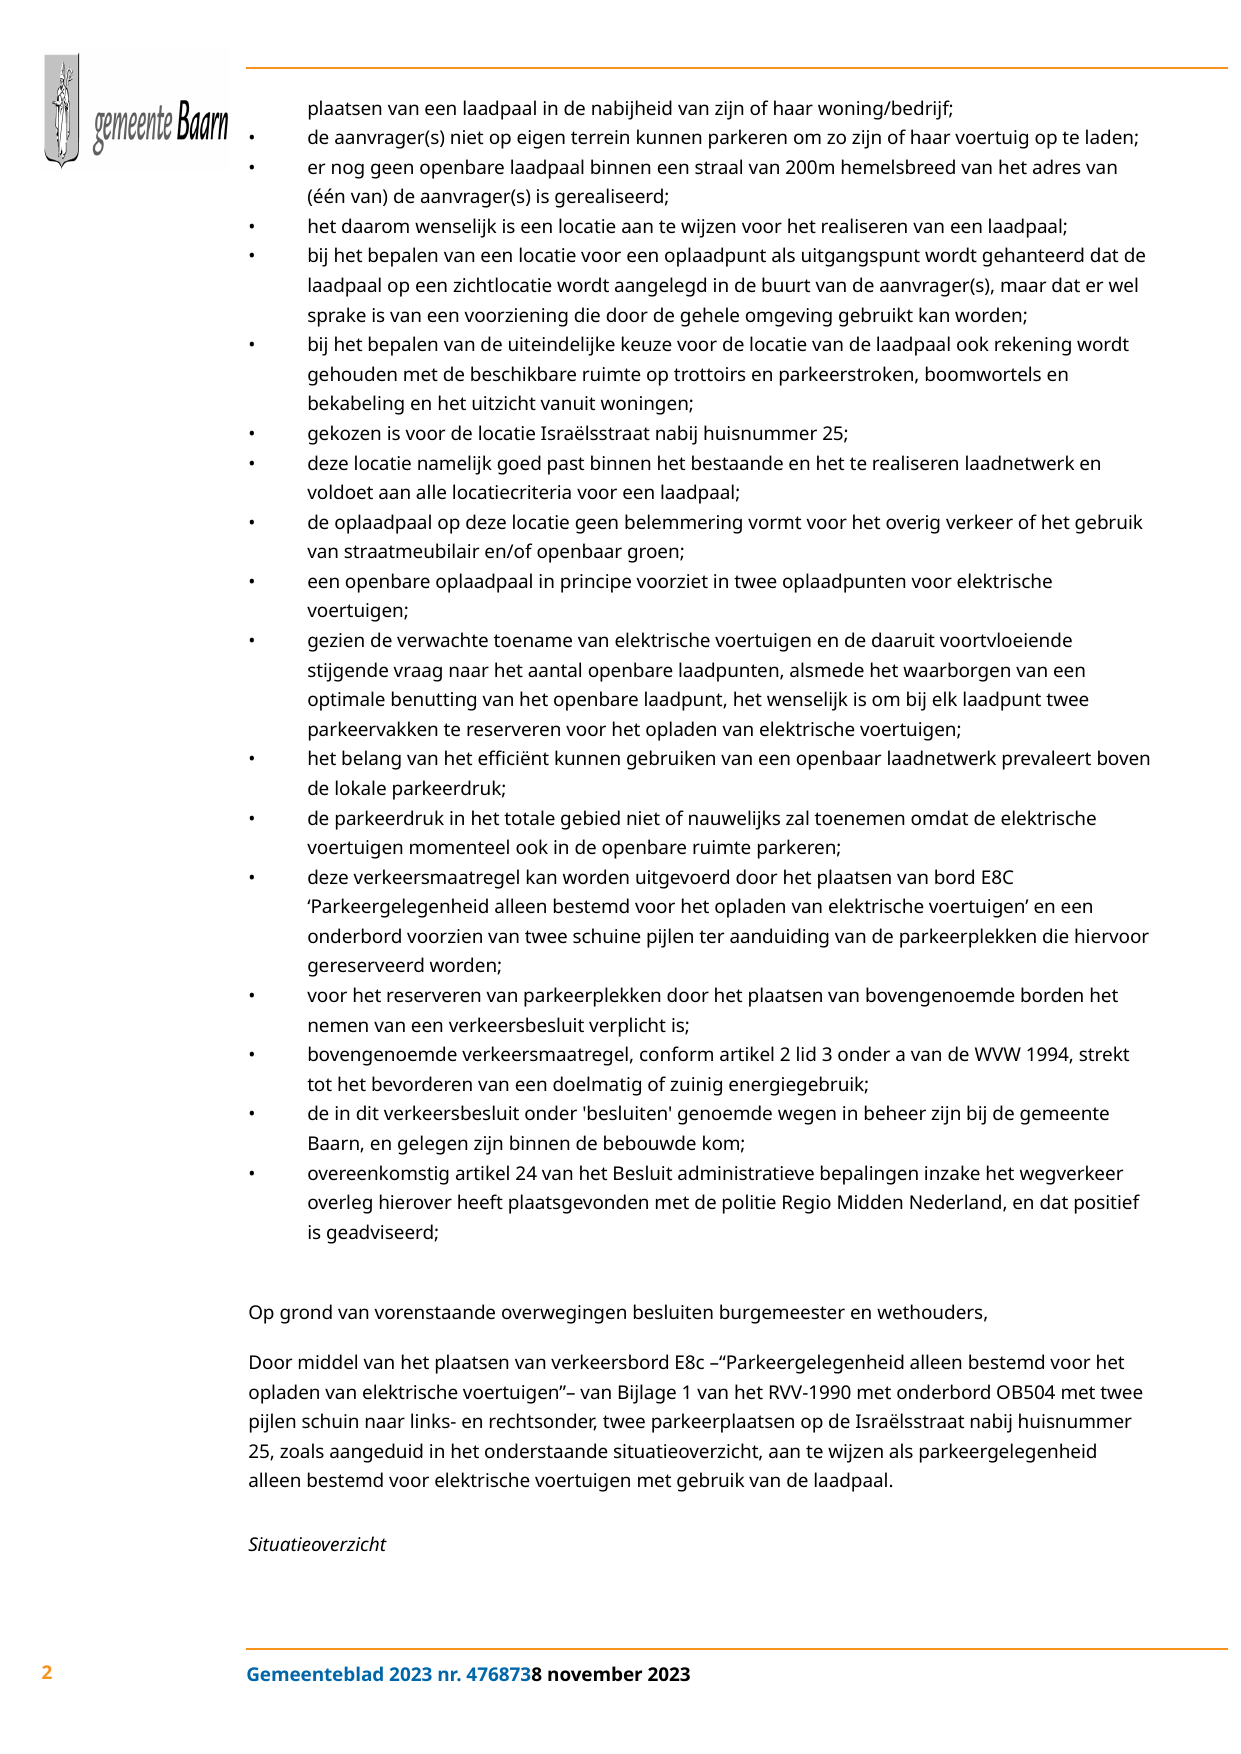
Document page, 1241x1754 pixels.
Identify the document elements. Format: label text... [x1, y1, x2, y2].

list plaatsen van een laadpaal in de nabijheid van zijn of haar woning/bedrijf; [248, 95, 1152, 121]
text Op grond van vorenstaande overwegingen besluiten burgemeester en wethouders, [248, 1299, 1152, 1325]
list deze verkeersmaatregel kan worden uitgevoerd door het plaatsen van bord E8C ‘Parkeergelegenheid alleen bestemd voor het opladen van elektrische voertuigen’ en een onderbord voorzien van twee schuine pijlen ter aanduiding van de parkeerplekken die hiervoor gereserveerd worden; [248, 864, 1152, 978]
list deze locatie namelijk goed past binnen het bestaande en het te realiseren laadnetwerk en voldoet aan alle locatiecriteria voor een laadpaal; [248, 450, 1152, 505]
list een openbare oplaadpaal in principe voorziet in twee oplaadpunten voor elektrische voertuigen; [248, 568, 1152, 623]
list de oplaadpaal op deze locatie geen belemmering vormt voor het overig verkeer of het gebruik van straatmeubilair en/of openbaar groen; [248, 509, 1152, 564]
list er nog geen openbare laadpaal binnen een straal van 200m hemelsbreed van het adres van (één van) de aanvrager(s) is gerealiseerd; [248, 154, 1152, 209]
text Door middel van het plaatsen van verkeersbord E8c –“Parkeergelegenheid alleen bestemd voor het opladen van elektrische voertuigen”– van Bijlage 1 van het RVV-1990 met onderbord OB504 met twee pijlen schuin naar links- en rechtsonder, twee parkeerplaatsen op de Israëlsstraat nabij huisnummer 25, zoals aangeduid in het onderstaande situatieoverzicht, aan te wijzen als parkeergelegenheid alleen bestemd voor elektrische voertuigen met gebruik van de laadpaal. [248, 1349, 1152, 1493]
list voor het reserveren van parkeerplekken door het plaatsen van bovengenoemde borden het nemen van een verkeersbesluit verplicht is; [248, 982, 1152, 1038]
picture [41, 47, 231, 172]
list het daarom wenselijk is een locatie aan te wijzen voor het realiseren van een laadpaal; [248, 213, 1152, 239]
list bovengenoemde verkeersmaatregel, conform artikel 2 lid 3 onder a van de WVW 1994, strekt tot het bevorderen van een doelmatig of zuinig energiegebruik; [248, 1041, 1152, 1097]
list overeenkomstig artikel 24 van het Besluit administratieve bepalingen inzake het wegverkeer overleg hierover heeft plaatsgevonden met de politie Regio Midden Nederland, en dat positief is geadviseerd; [248, 1160, 1152, 1245]
list de in dit verkeersbesluit onder 'besluiten' genoemde wegen in beheer zijn bij de gemeente Baarn, en gelegen zijn binnen de bebouwde kom; [248, 1101, 1152, 1156]
list de parkeerdruk in het totale gebied niet of nauwelijks zal toenemen omdat de elektrische voertuigen momenteel ook in de openbare ruimte parkeren; [248, 805, 1152, 860]
list gezien de verwachte toename van elektrische voertuigen en de daaruit voortvloeiende stijgende vraag naar het aantal openbare laadpunten, alsmede het waarborgen van een optimale benutting van het openbare laadpunt, het wenselijk is om bij elk laadpunt twee parkeervakken te reserveren voor het opladen van elektrische voertuigen; [248, 627, 1152, 742]
list het belang van het efficiënt kunnen gebruiken van een openbaar laadnetwerk prevaleert boven de lokale parkeerdruk; [248, 746, 1152, 801]
list de aanvrager(s) niet op eigen terrein kunnen parkeren om zo zijn of haar voertuig op te laden; [248, 124, 1152, 150]
list gekozen is voor de locatie Israëlsstraat nabij huisnummer 25; [248, 420, 1152, 446]
list bij het bepalen van een locatie voor een oplaadpunt als uitgangspunt wordt gehanteerd dat de laadpaal op een zichtlocatie wordt aangelegd in de buurt van de aanvrager(s), maar dat er wel sprake is van een voorziening die door de gehele omgeving gebruikt kan worden; [248, 243, 1152, 328]
list bij het bepalen van de uiteindelijke keuze voor de locatie van de laadpaal ook rekening wordt gehouden met de beschikbare ruimte op trottoirs en parkeerstroken, boomwortels en bekabeling en het uitzicht vanuit woningen; [248, 331, 1152, 416]
text Situatieoverzicht [248, 1532, 1152, 1557]
